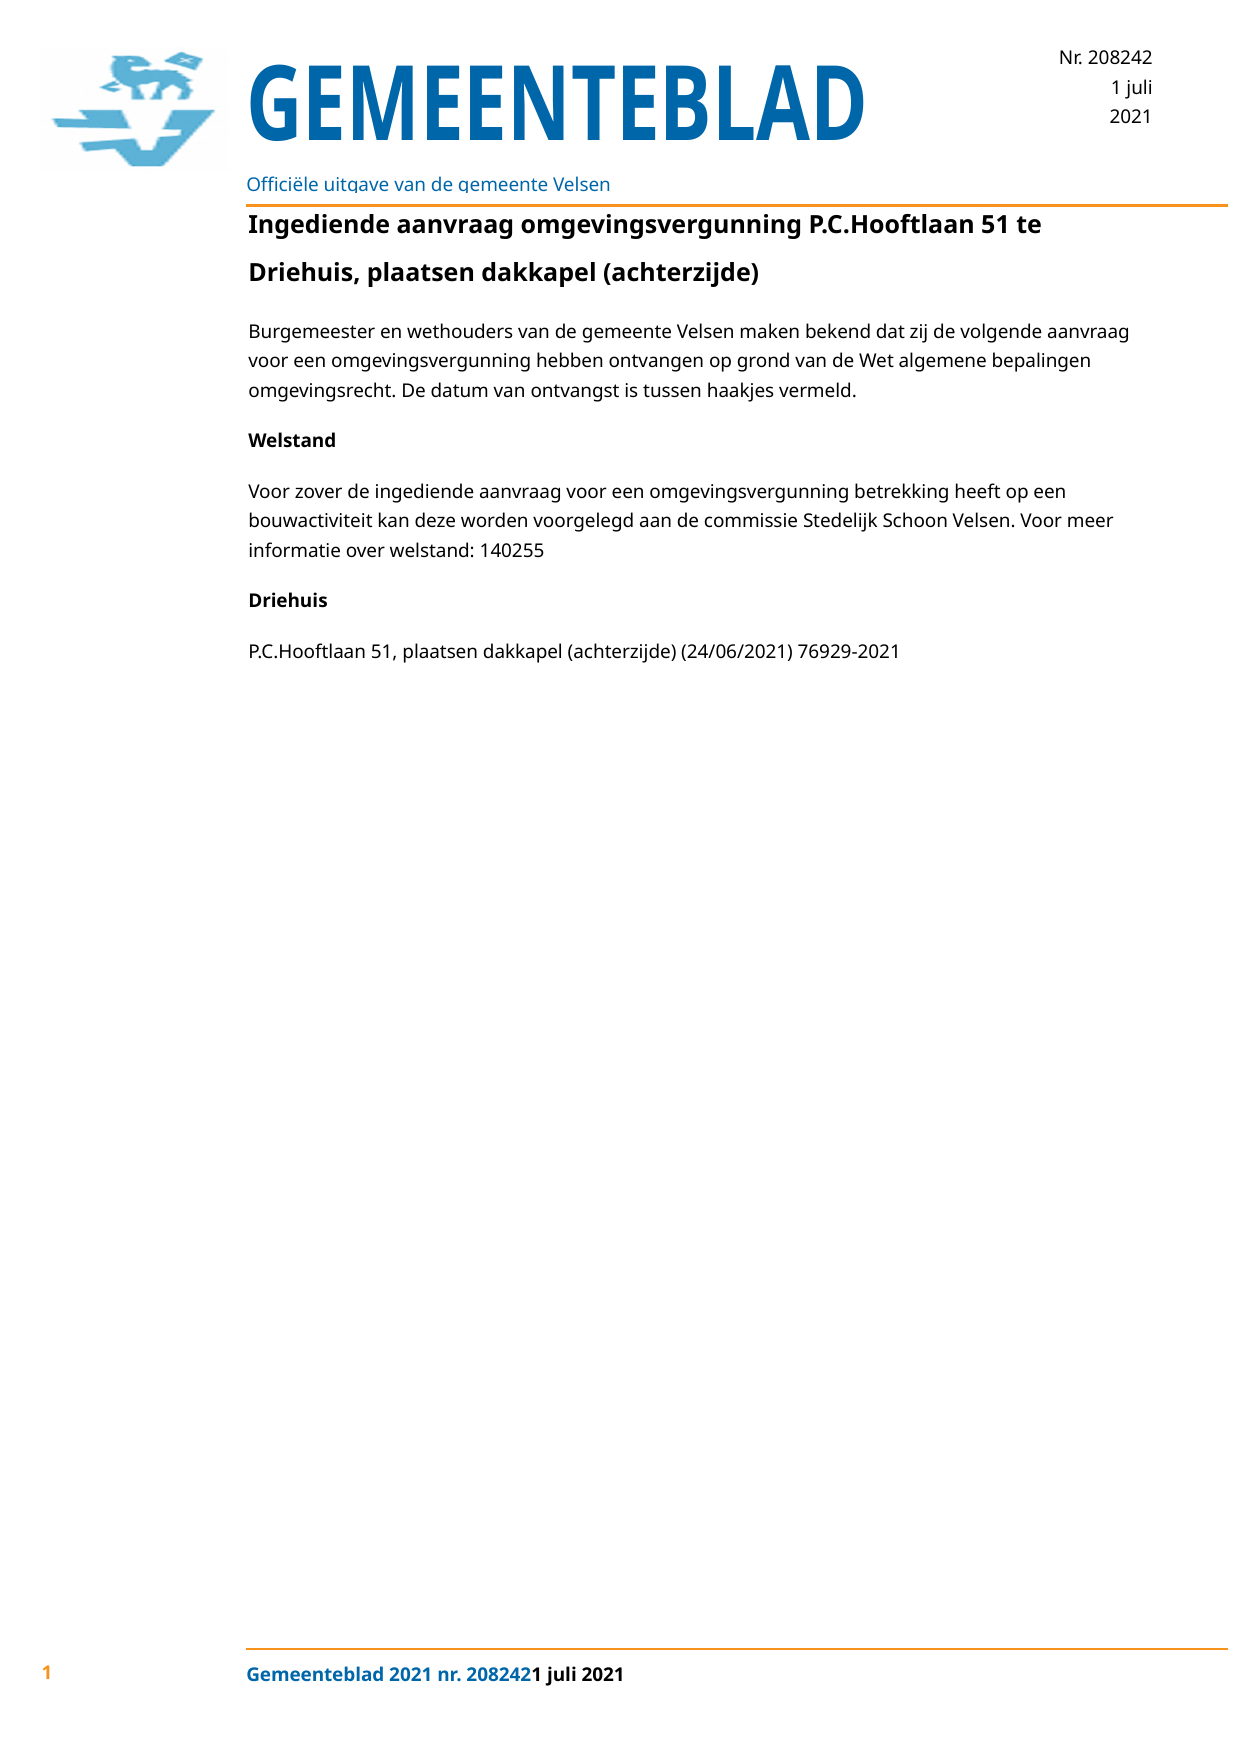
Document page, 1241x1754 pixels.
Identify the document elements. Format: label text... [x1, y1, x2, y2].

text Voor zover de ingediende aanvraag voor een omgevingsvergunning betrekking heeft op een bouwactiviteit kan deze worden voorgelegd aan de commissie Stedelijk Schoon Velsen. Voor meer informatie over welstand: 140255 [248, 478, 1152, 563]
text Driehuis [248, 587, 1152, 613]
picture [41, 47, 231, 172]
text Burgemeester en wethouders van de gemeente Velsen maken bekend dat zij de volgende aanvraag voor een omgevingsvergunning hebben ontvangen op grond van de Wet algemene bepalingen omgevingsrecht. De datum van ontvangst is tussen haakjes vermeld. [248, 318, 1152, 403]
text Welstand [248, 427, 1152, 453]
text Ingediende aanvraag omgevingsvergunning P.C.Hooftlaan 51 te Driehuis, plaatsen dakkapel (achterzijde) [248, 207, 1152, 288]
text P.C.Hooftlaan 51, plaatsen dakkapel (achterzijde) (24/06/2021) 76929-2021 [248, 638, 1152, 664]
